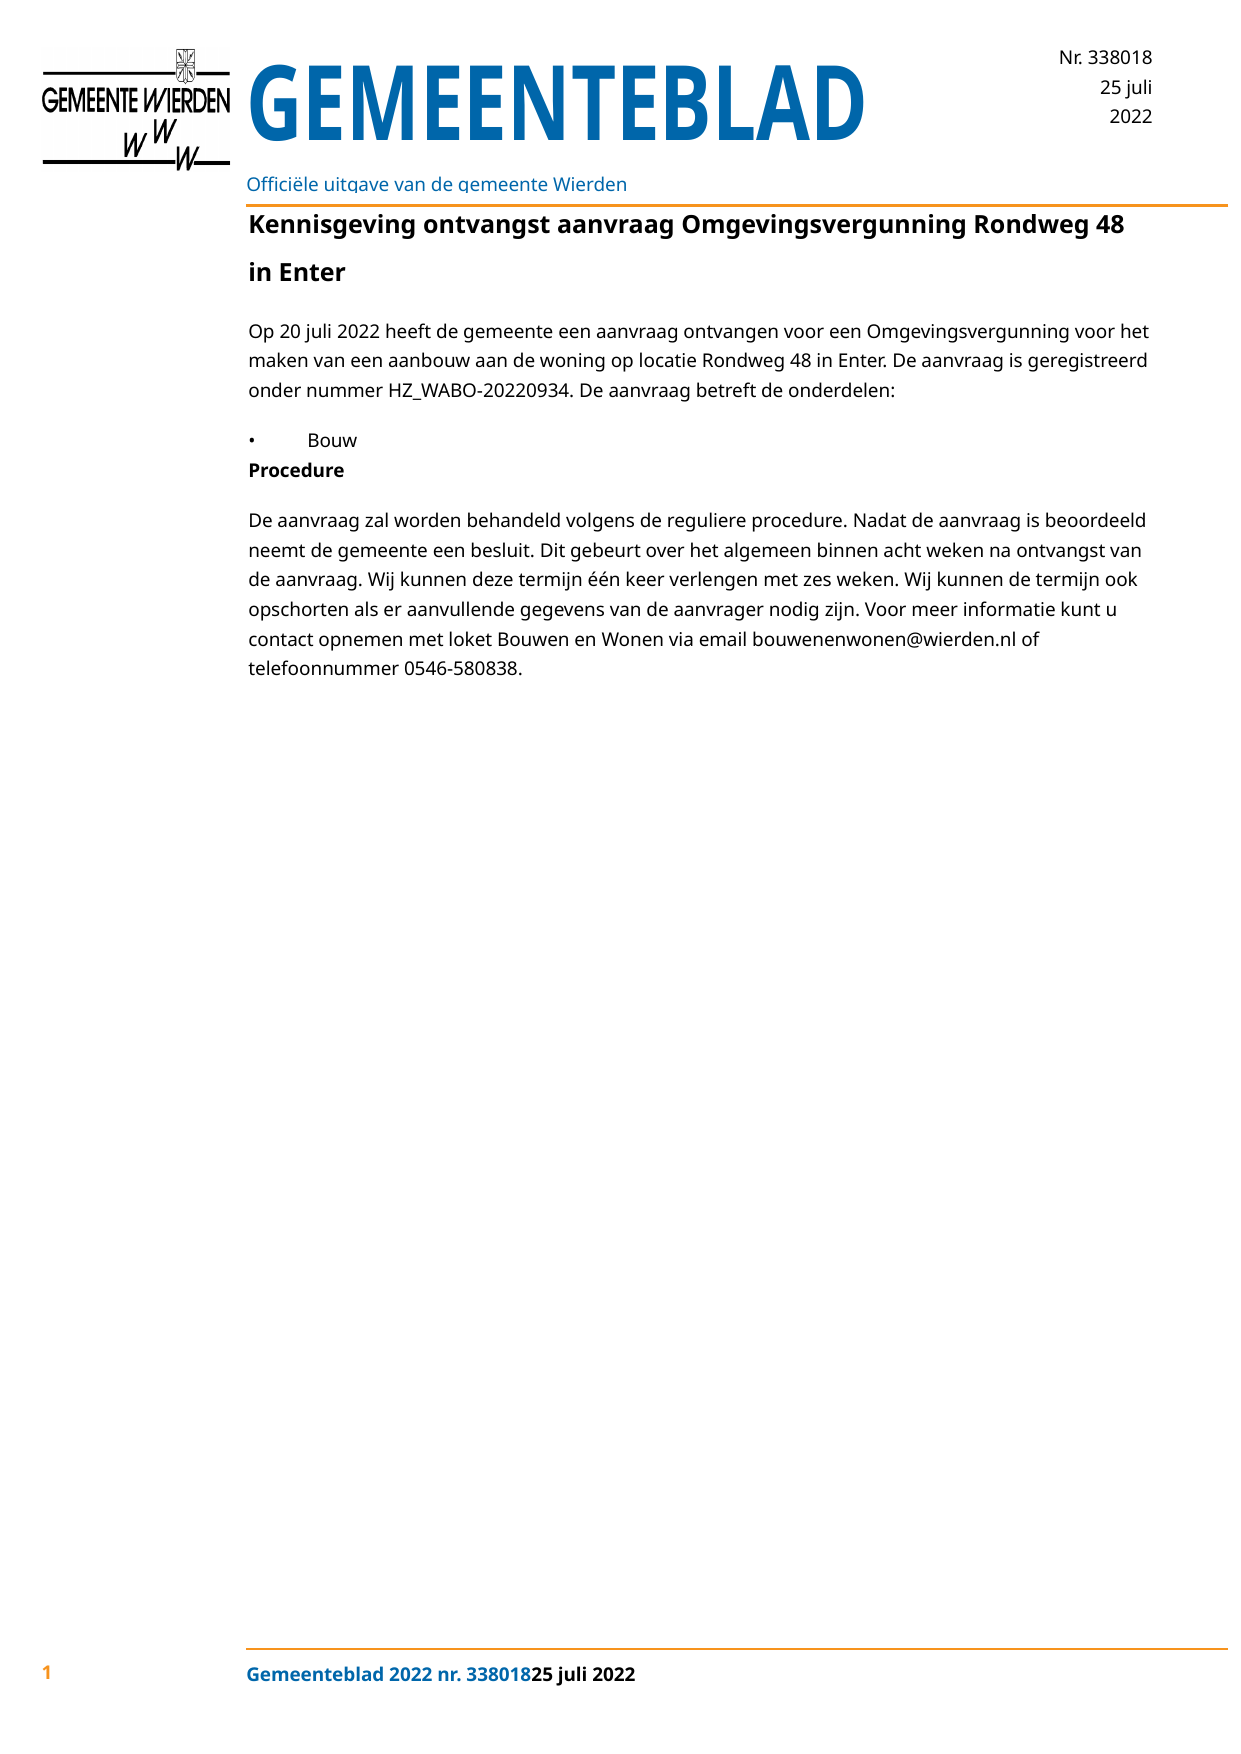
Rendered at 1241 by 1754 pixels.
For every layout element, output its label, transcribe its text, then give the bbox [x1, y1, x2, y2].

list Bouw [248, 427, 1152, 453]
text Procedure [248, 457, 1152, 483]
text Op 20 juli 2022 heeft de gemeente een aanvraag ontvangen voor een Omgevingsvergunning voor het maken van een aanbouw aan de woning op locatie Rondweg 48 in Enter. De aanvraag is geregistreerd onder nummer HZ_WABO-20220934. De aanvraag betreft de onderdelen: [248, 318, 1152, 403]
text Kennisgeving ontvangst aanvraag Omgevingsvergunning Rondweg 48 in Enter [248, 207, 1152, 288]
text De aanvraag zal worden behandeld volgens de reguliere procedure. Nadat de aanvraag is beoordeeld neemt de gemeente een besluit. Dit gebeurt over het algemeen binnen acht weken na ontvangst van de aanvraag. Wij kunnen deze termijn één keer verlengen met zes weken. Wij kunnen de termijn ook opschorten als er aanvullende gegevens van de aanvrager nodig zijn. Voor meer informatie kunt u contact opnemen met loket Bouwen en Wonen via email bouwenenwonen@wierden.nl of telefoonnummer 0546-580838. [248, 507, 1152, 681]
picture [41, 47, 231, 172]
